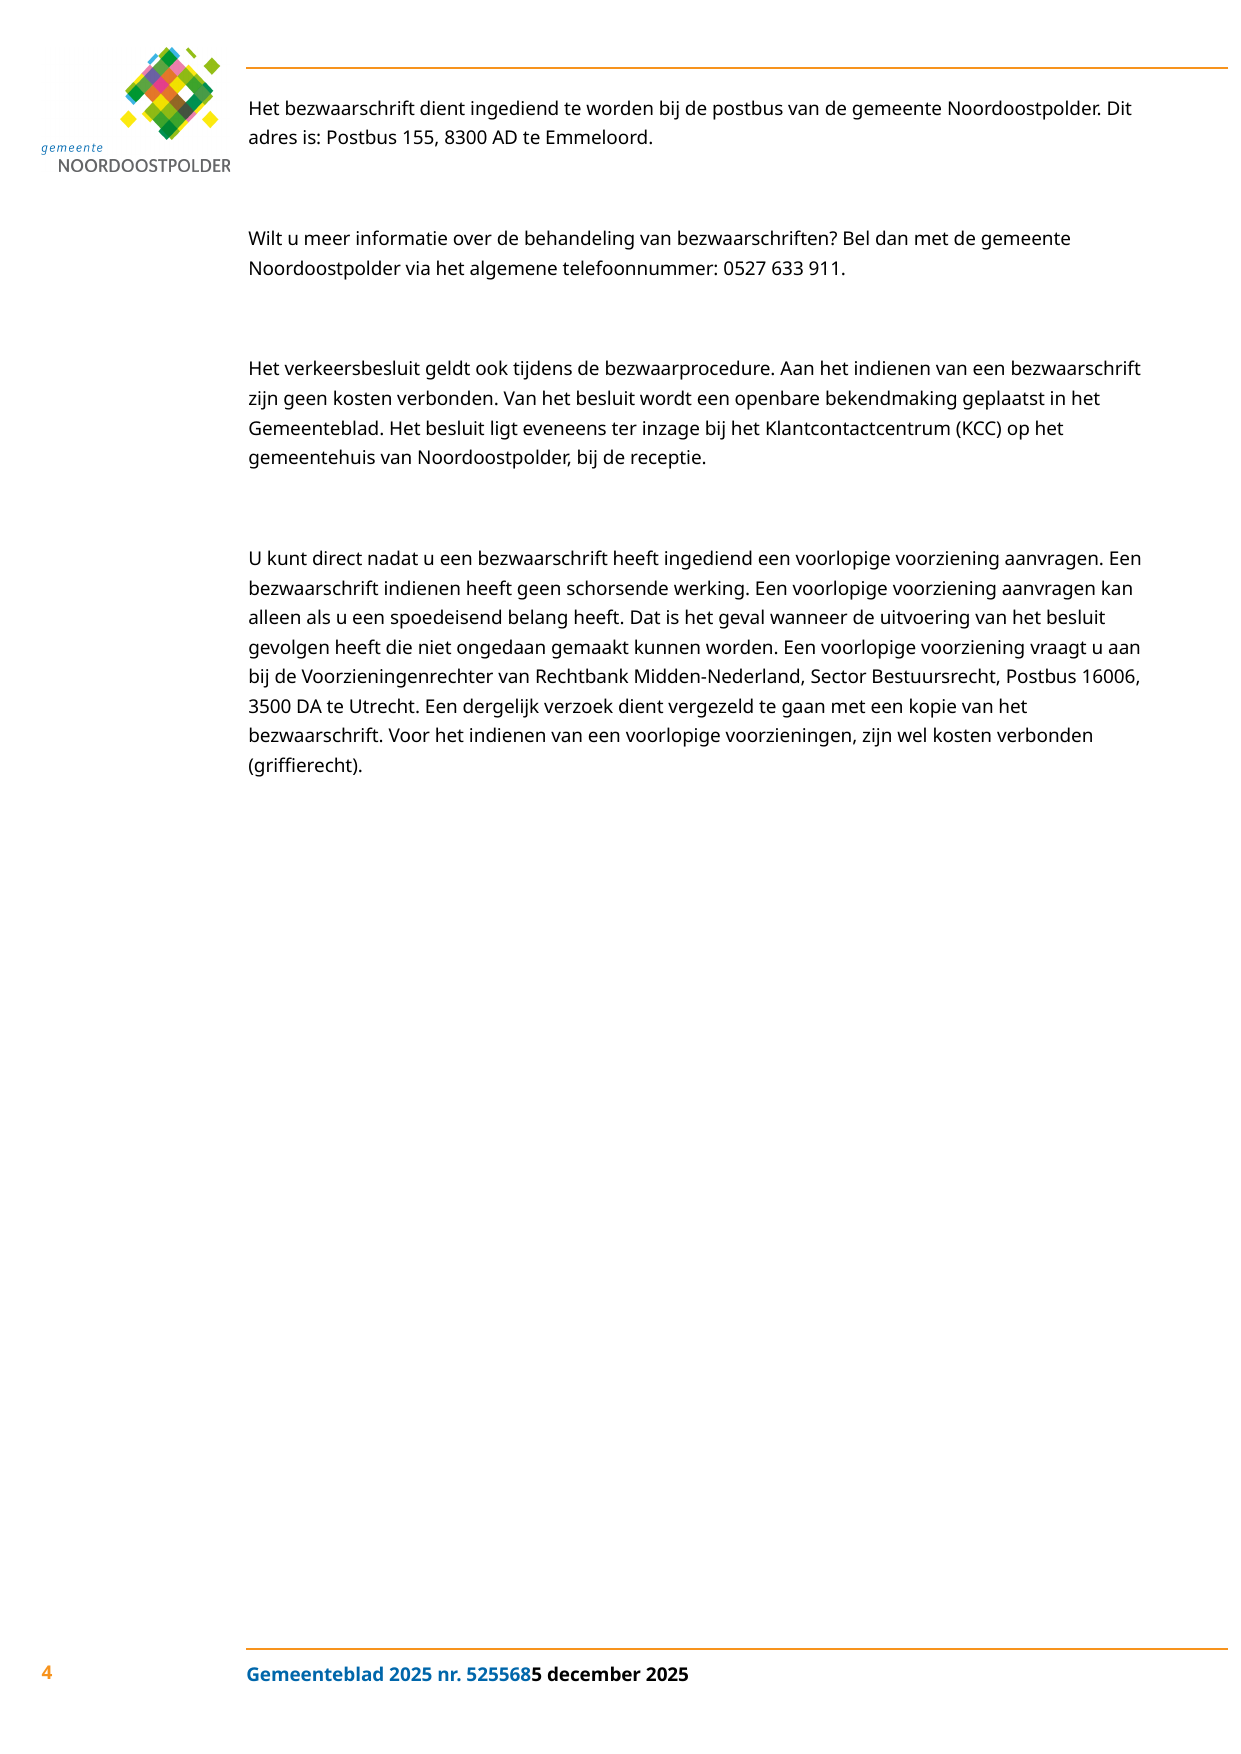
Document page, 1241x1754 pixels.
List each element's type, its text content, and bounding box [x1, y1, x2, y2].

text Het verkeersbesluit geldt ook tijdens de bezwaarprocedure. Aan het indienen van een bezwaarschrift zijn geen kosten verbonden. Van het besluit wordt een openbare bekendmaking geplaatst in het Gemeenteblad. Het besluit ligt eveneens ter inzage bij het Klantcontactcentrum (KCC) op het gemeentehuis van Noordoostpolder, bij de receptie. [248, 356, 1152, 470]
text Het bezwaarschrift dient ingediend te worden bij de postbus van de gemeente Noordoostpolder. Dit adres is: Postbus 155, 8300 AD te Emmeloord. [248, 95, 1152, 150]
picture [41, 47, 231, 172]
text Wilt u meer informatie over de behandeling van bezwaarschriften? Bel dan met de gemeente Noordoostpolder via het algemene telefoonnummer: 0527 633 911. [248, 225, 1152, 281]
text U kunt direct nadat u een bezwaarschrift heeft ingediend een voorlopige voorziening aanvragen. Een bezwaarschrift indienen heeft geen schorsende werking. Een voorlopige voorziening aanvragen kan alleen als u een spoedeisend belang heeft. Dat is het geval wanneer de uitvoering van het besluit gevolgen heeft die niet ongedaan gemaakt kunnen worden. Een voorlopige voorziening vraagt u aan bij de Voorzieningenrechter van Rechtbank Midden-Nederland, Sector Bestuursrecht, Postbus 16006, 3500 DA te Utrecht. Een dergelijk verzoek dient vergezeld te gaan met een kopie van het bezwaarschrift. Voor het indienen van een voorlopige voorzieningen, zijn wel kosten verbonden (griffierecht). [248, 545, 1152, 778]
